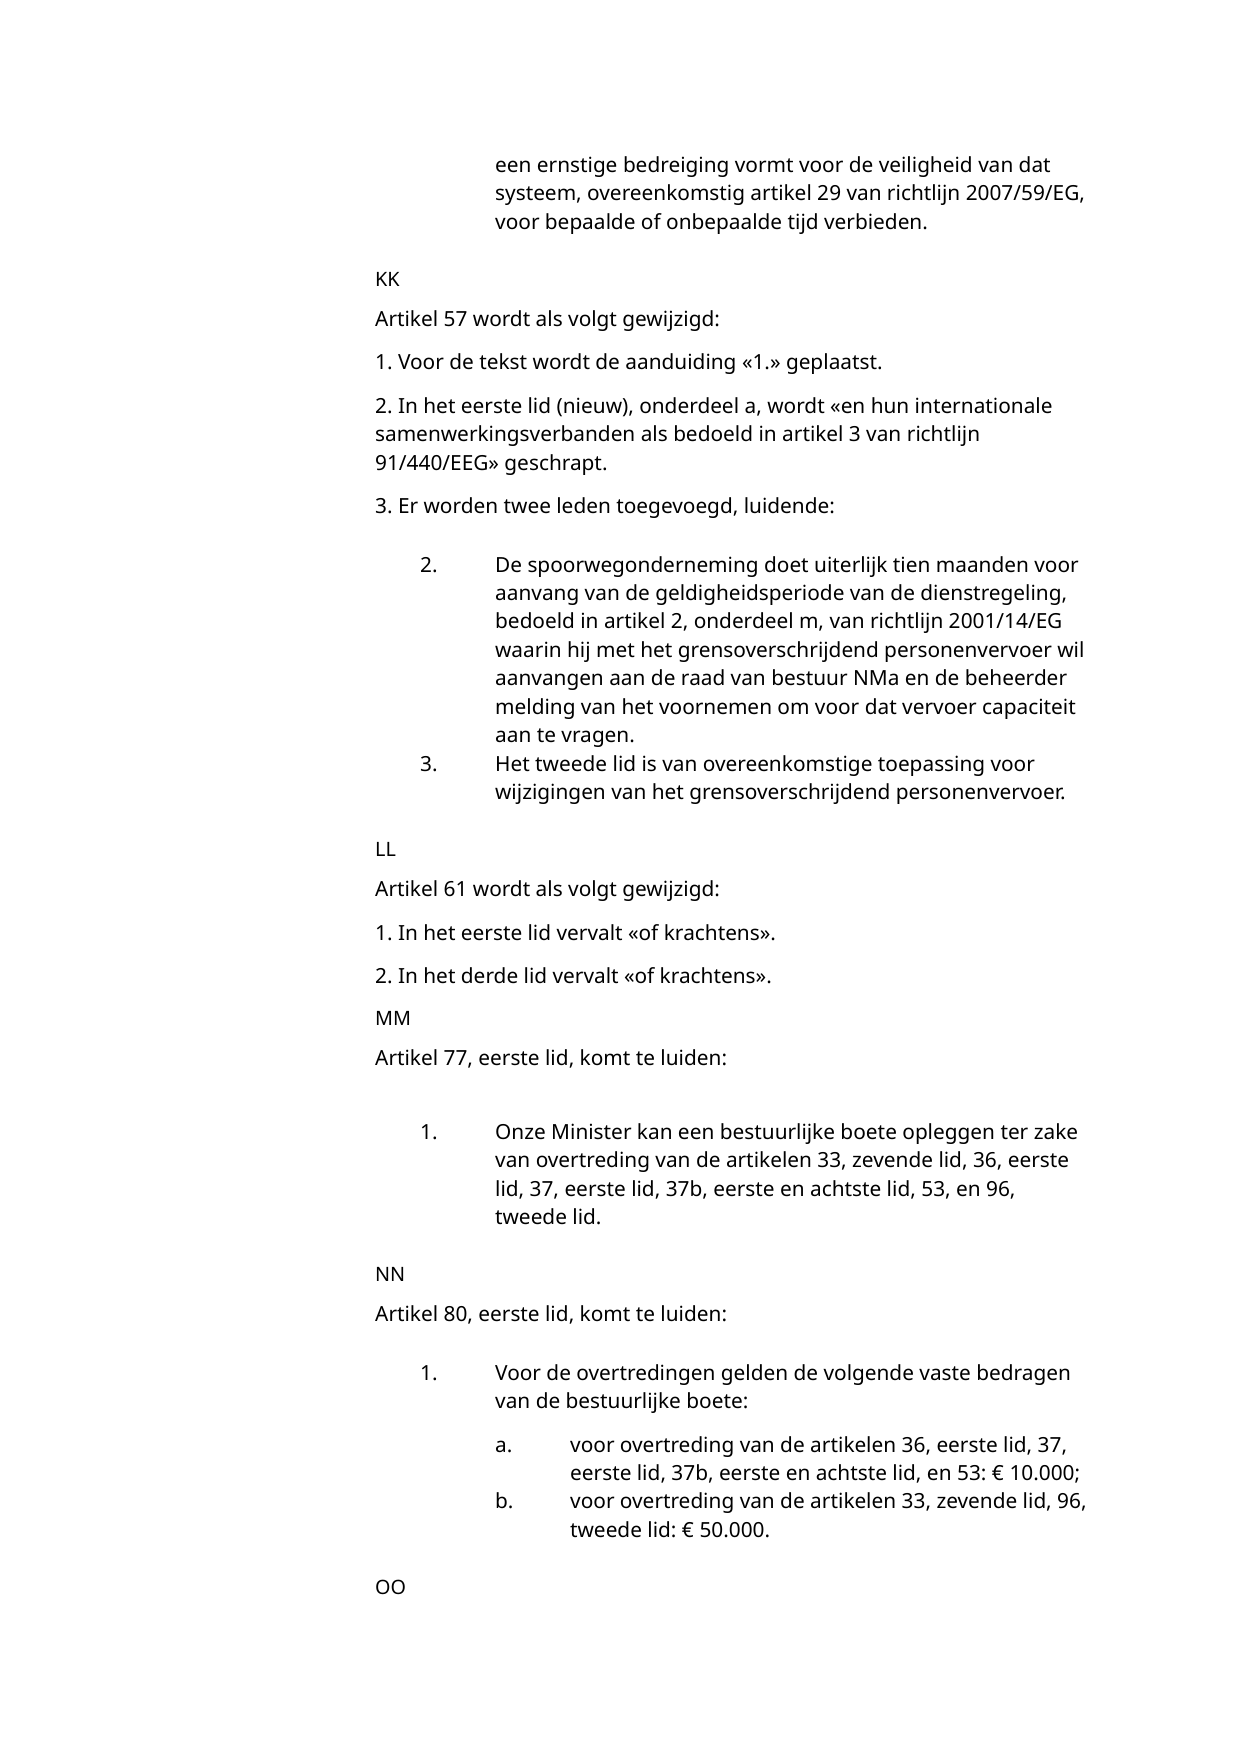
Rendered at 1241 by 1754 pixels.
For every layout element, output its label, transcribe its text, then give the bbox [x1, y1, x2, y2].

text NN [375, 1261, 1090, 1288]
list een ernstige bedreiging vormt voor de veiligheid van dat systeem, overeenkomstig artikel 29 van richtlijn 2007/59/EG, voor bepaalde of onbepaalde tijd verbieden. [420, 150, 1090, 235]
text Artikel 61 wordt als volgt gewijzigd: [375, 874, 1090, 903]
text Artikel 57 wordt als volgt gewijzigd: [375, 304, 1090, 332]
list Voor de overtredingen gelden de volgende vaste bedragen van de bestuurlijke boete: [420, 1358, 1090, 1415]
text MM [375, 1005, 1090, 1032]
text 1. In het eerste lid vervalt «of krachtens». [375, 918, 1090, 946]
text LL [375, 836, 1090, 863]
text Artikel 77, eerste lid, komt te luiden: [375, 1043, 1090, 1072]
text Artikel 80, eerste lid, komt te luiden: [375, 1299, 1090, 1328]
text 2. In het derde lid vervalt «of krachtens». [375, 961, 1090, 990]
list voor overtreding van de artikelen 33, zevende lid, 96, tweede lid: € 50.000. [495, 1487, 1090, 1543]
text KK [375, 265, 1090, 292]
list De spoorwegonderneming doet uiterlijk tien maanden voor aanvang van de geldigheidsperiode van de dienstregeling, bedoeld in artikel 2, onderdeel m, van richtlijn 2001/14/EG waarin hij met het grensoverschrijdend personenvervoer wil aanvangen aan de raad van bestuur NMa en de beheerder melding van het voornemen om voor dat vervoer capaciteit aan te vragen. [420, 550, 1090, 749]
text 3. Er worden twee leden toegevoegd, luidende: [375, 491, 1090, 520]
list voor overtreding van de artikelen 36, eerste lid, 37, eerste lid, 37b, eerste en achtste lid, en 53: € 10.000; [495, 1430, 1090, 1487]
list Het tweede lid is van overeenkomstige toepassing voor wijzigingen van het grensoverschrijdend personenvervoer. [420, 749, 1090, 806]
text 1. Voor de tekst wordt de aanduiding «1.» geplaatst. [375, 347, 1090, 376]
text 2. In het eerste lid (nieuw), onderdeel a, wordt «en hun internationale samenwerkingsverbanden als bedoeld in artikel 3 van richtlijn 91/440/EEG» geschrapt. [375, 391, 1090, 476]
text OO [375, 1573, 1090, 1600]
list Onze Minister kan een bestuurlijke boete opleggen ter zake van overtreding van de artikelen 33, zevende lid, 36, eerste lid, 37, eerste lid, 37b, eerste en achtste lid, 53, en 96, tweede lid. [420, 1117, 1090, 1231]
